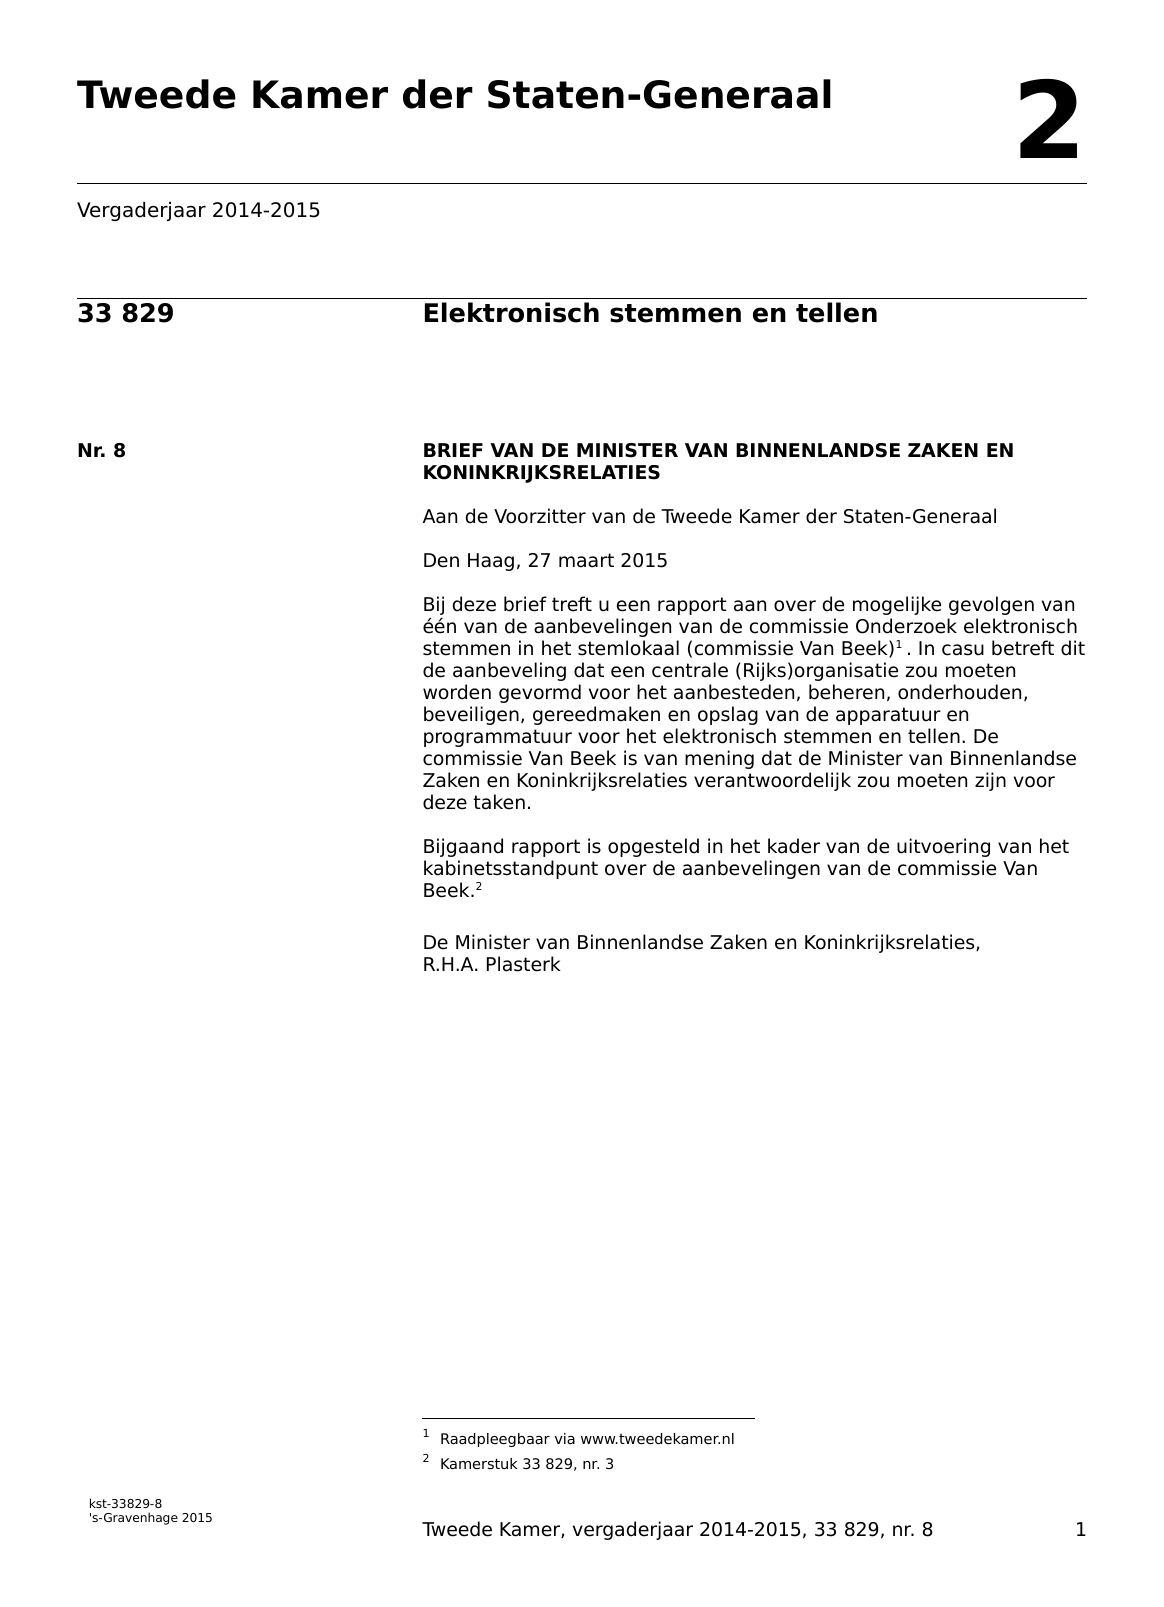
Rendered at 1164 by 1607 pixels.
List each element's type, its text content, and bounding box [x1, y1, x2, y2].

text Bij deze brief treft u een rapport aan over de mogelijke gevolgen van één van de aanbevelingen van de commissie Onderzoek elektronisch stemmen in het stemlokaal (commissie Van Beek). In casu betreft dit de aanbeveling dat een centrale (Rijks)organisatie zou moeten worden gevormd voor het aanbesteden, beheren, onderhouden, beveiligen, gereedmaken en opslag van de apparatuur en programmatuur voor het elektronisch stemmen en tellen. De commissie Van Beek is van mening dat de Minister van Binnenlandse Zaken en Koninkrijksrelaties verantwoordelijk zou moeten zijn voor deze taken. [422, 594, 1087, 814]
subtitle 33 829 Elektronisch stemmen en tellen [77, 299, 1087, 329]
text 's-Gravenhage 2015 [88, 1511, 323, 1525]
text kst-33829-8 [88, 1497, 323, 1511]
text De Minister van Binnenlandse Zaken en Koninkrijksrelaties, R.H.A. Plasterk [422, 932, 1087, 976]
text Kamerstuk 33 829, nr. 3 [422, 1452, 1087, 1474]
text Aan de Voorzitter van de Tweede Kamer der Staten-Generaal [422, 506, 1087, 528]
table_header Tweede Kamer der Staten-Generaal [77, 59, 886, 183]
table_cell Vergaderjaar 2014-2015 [77, 184, 1087, 298]
text Raadpleegbaar via www.tweedekamer.nl [422, 1427, 1087, 1449]
text Bijgaand rapport is opgesteld in het kader van de uitvoering van het kabinetsstandpunt over de aanbevelingen van de commissie Van Beek. [422, 836, 1087, 902]
subtitle Nr. 8 BRIEF VAN DE MINISTER VAN BINNENLANDSE ZAKEN EN KONINKRIJKSRELATIES [77, 440, 1087, 484]
text Den Haag, 27 maart 2015 [422, 550, 1087, 572]
table_header 2 [886, 59, 1087, 183]
